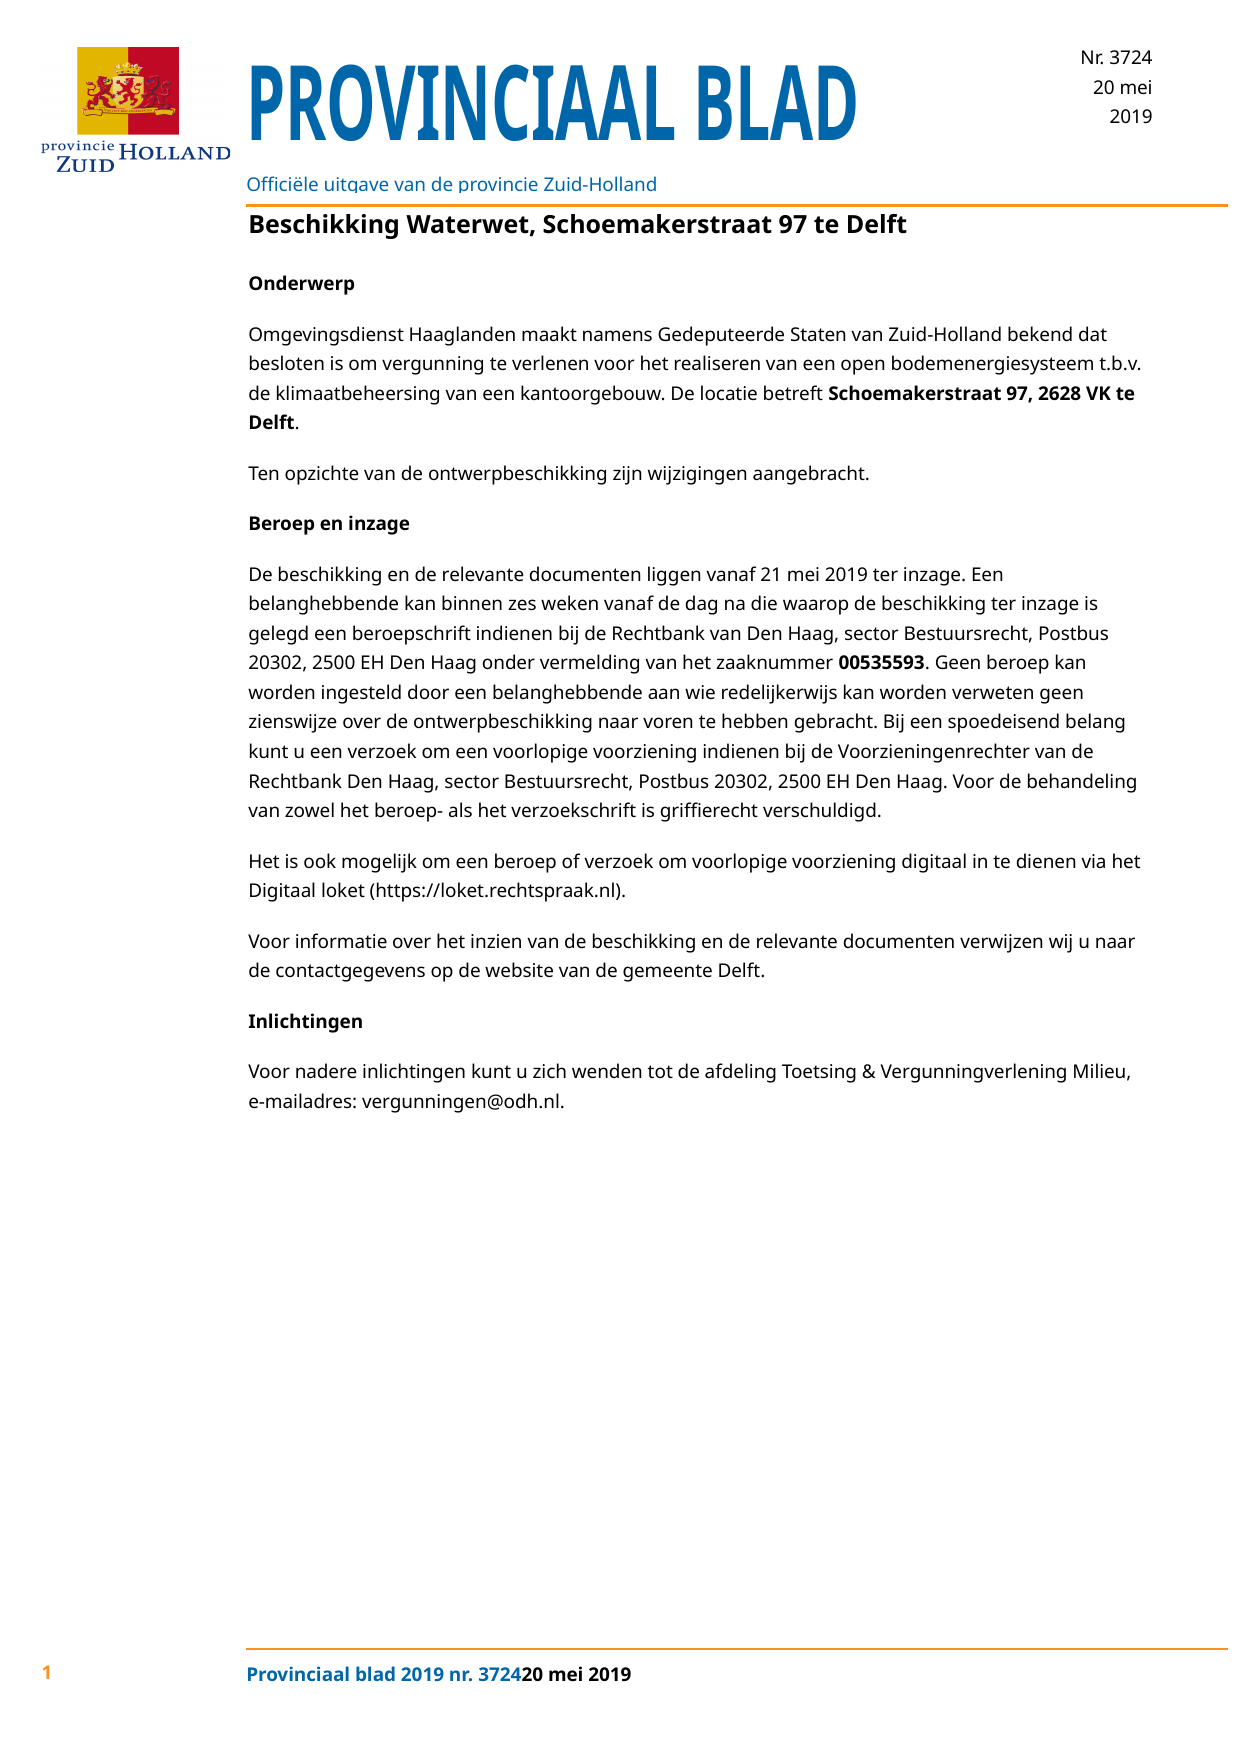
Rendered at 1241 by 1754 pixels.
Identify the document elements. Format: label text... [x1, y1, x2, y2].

text Inlichtingen [248, 1008, 1152, 1033]
text Voor nadere inlichtingen kunt u zich wenden tot de afdeling Toetsing & Vergunningverlening Milieu, e-mailadres: vergunningen@odh.nl. [248, 1058, 1152, 1113]
text Beroep en inzage [248, 510, 1152, 536]
text Ten opzichte van de ontwerpbeschikking zijn wijzigingen aangebracht. [248, 460, 1152, 486]
text De beschikking en de relevante documenten liggen vanaf 21 mei 2019 ter inzage. Een belanghebbende kan binnen zes weken vanaf de dag na die waarop de beschikking ter inzage is gelegd een beroepschrift indienen bij de Rechtbank van Den Haag, sector Bestuursrecht, Postbus 20302, 2500 EH Den Haag onder vermelding van het zaaknummer 00535593. Geen beroep kan worden ingesteld door een belanghebbende aan wie redelijkerwijs kan worden verweten geen zienswijze over de ontwerpbeschikking naar voren te hebben gebracht. Bij een spoedeisend belang kunt u een verzoek om een voorlopige voorziening indienen bij de Voorzieningenrechter van de Rechtbank Den Haag, sector Bestuursrecht, Postbus 20302, 2500 EH Den Haag. Voor de behandeling van zowel het beroep- als het verzoekschrift is griffierecht verschuldigd. [248, 561, 1152, 823]
text Beschikking Waterwet, Schoemakerstraat 97 te Delft [248, 207, 1152, 241]
text Onderwerp [248, 270, 1152, 296]
text Voor informatie over het inzien van de beschikking en de relevante documenten verwijzen wij u naar de contactgegevens op de website van de gemeente Delft. [248, 928, 1152, 983]
picture [41, 47, 231, 172]
text Omgevingsdienst Haaglanden maakt namens Gedeputeerde Staten van Zuid-Holland bekend dat besloten is om vergunning te verlenen voor het realiseren van een open bodemenergiesysteem t.b.v. de klimaatbeheersing van een kantoorgebouw. De locatie betreft Schoemakerstraat 97, 2628 VK te Delft. [248, 321, 1152, 435]
text Het is ook mogelijk om een beroep of verzoek om voorlopige voorziening digitaal in te dienen via het Digitaal loket (https://loket.rechtspraak.nl). [248, 848, 1152, 903]
